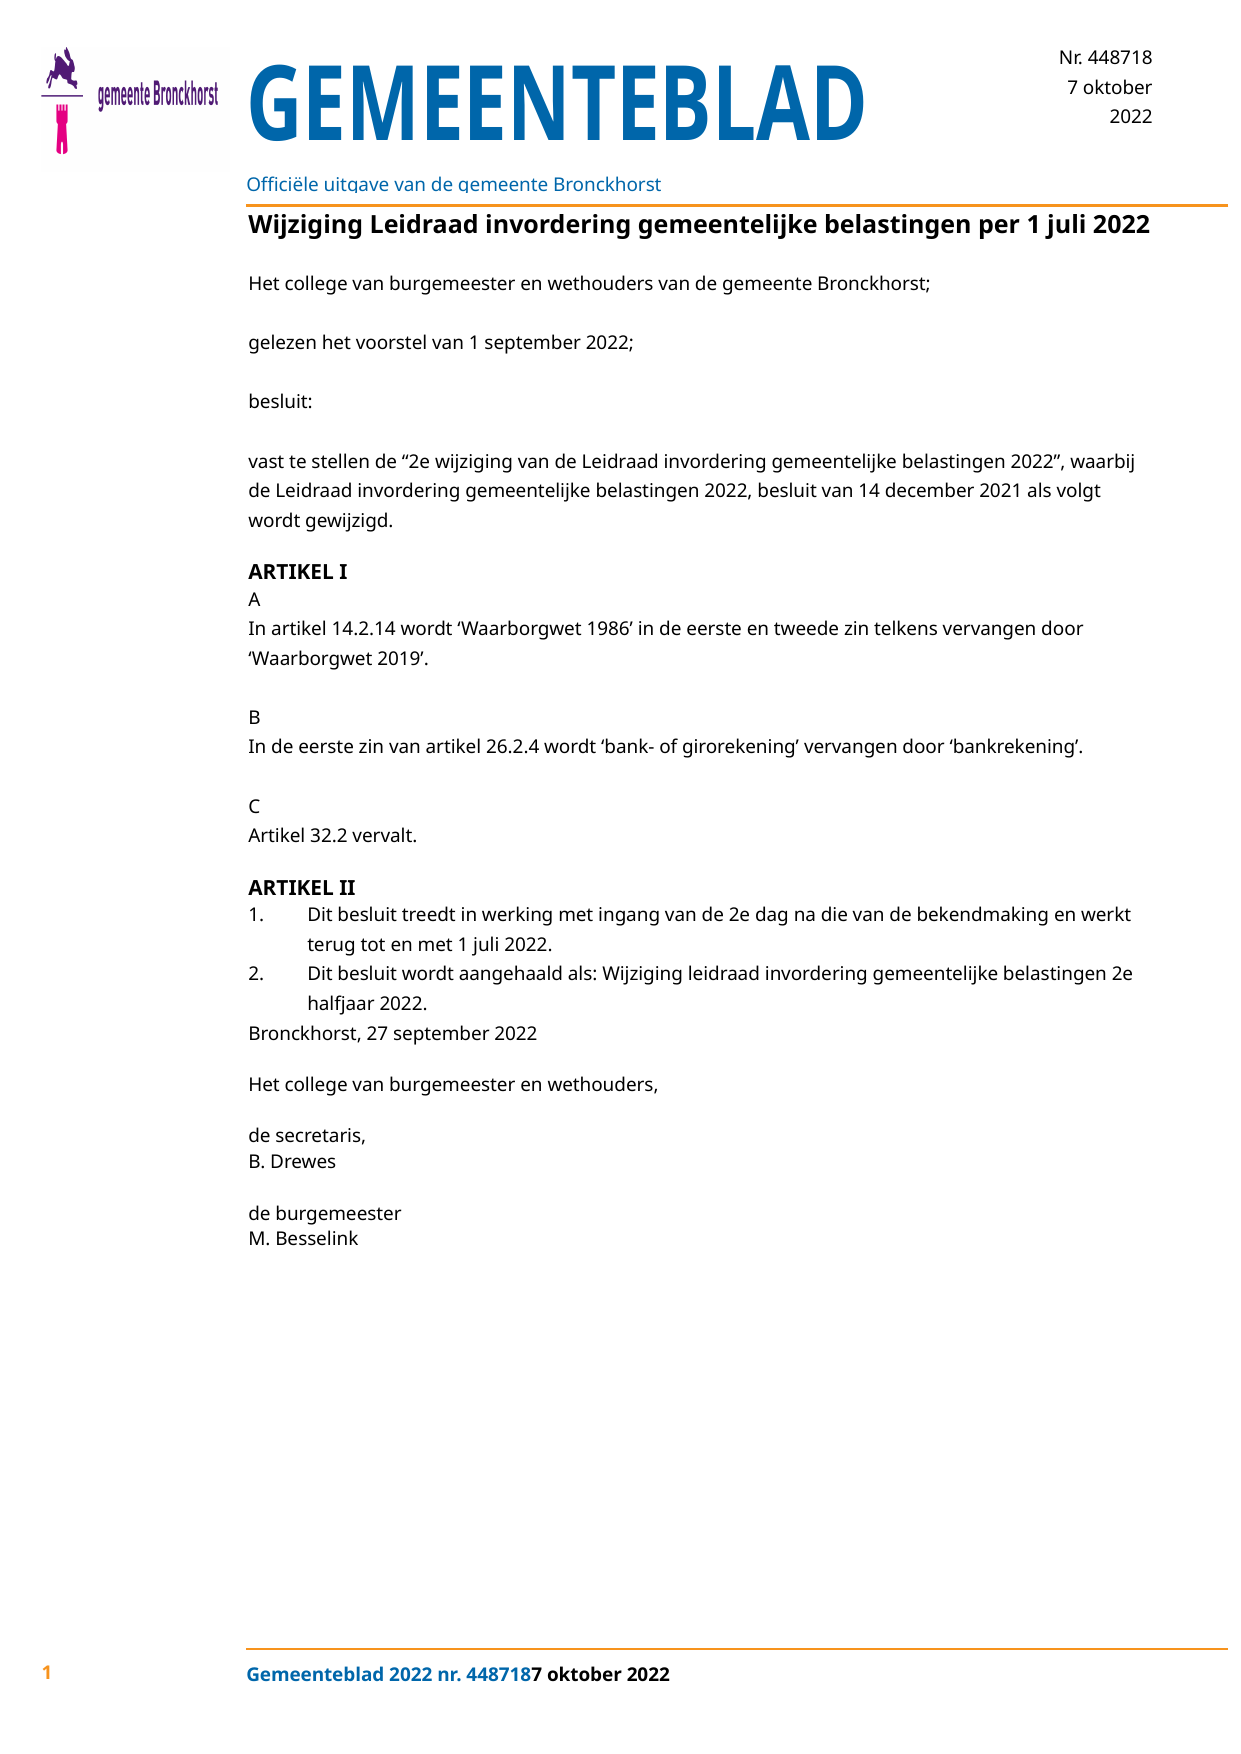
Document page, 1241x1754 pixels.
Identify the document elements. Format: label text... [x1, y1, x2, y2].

text C [248, 793, 1152, 819]
text Wijziging Leidraad invordering gemeentelijke belastingen per 1 juli 2022 [248, 207, 1152, 241]
text M. Besselink [248, 1226, 1152, 1251]
text de secretaris, [248, 1123, 1152, 1148]
picture [41, 47, 231, 172]
text B. Drewes [248, 1148, 1152, 1174]
text Artikel 32.2 vervalt. [248, 822, 1152, 848]
text ARTIKEL I [248, 557, 1152, 586]
text gelezen het voorstel van 1 september 2022; [248, 329, 1152, 355]
text In de eerste zin van artikel 26.2.4 wordt ‘bank- of girorekening’ vervangen door ‘bankrekening’. [248, 734, 1152, 759]
text Het college van burgemeester en wethouders van de gemeente Bronckhorst; [248, 270, 1152, 296]
text de burgemeester [248, 1200, 1152, 1226]
text Het college van burgemeester en wethouders, [248, 1071, 1152, 1097]
text A [248, 586, 1152, 612]
list Dit besluit treedt in werking met ingang van de 2e dag na die van de bekendmaking en werkt terug tot en met 1 juli 2022. [248, 901, 1152, 957]
text besluit: [248, 389, 1152, 414]
text In artikel 14.2.14 wordt ‘Waarborgwet 1986’ in de eerste en tweede zin telkens vervangen door ‘Waarborgwet 2019’. [248, 615, 1152, 671]
text Bronckhorst, 27 september 2022 [248, 1020, 1152, 1045]
text vast te stellen de “2e wijziging van de Leidraad invordering gemeentelijke belastingen 2022”, waarbij de Leidraad invordering gemeentelijke belastingen 2022, besluit van 14 december 2021 als volgt wordt gewijzigd. [248, 448, 1152, 533]
list Dit besluit wordt aangehaald als: Wijziging leidraad invordering gemeentelijke belastingen 2e halfjaar 2022. [248, 961, 1152, 1016]
text ARTIKEL II [248, 873, 1152, 901]
text B [248, 704, 1152, 730]
